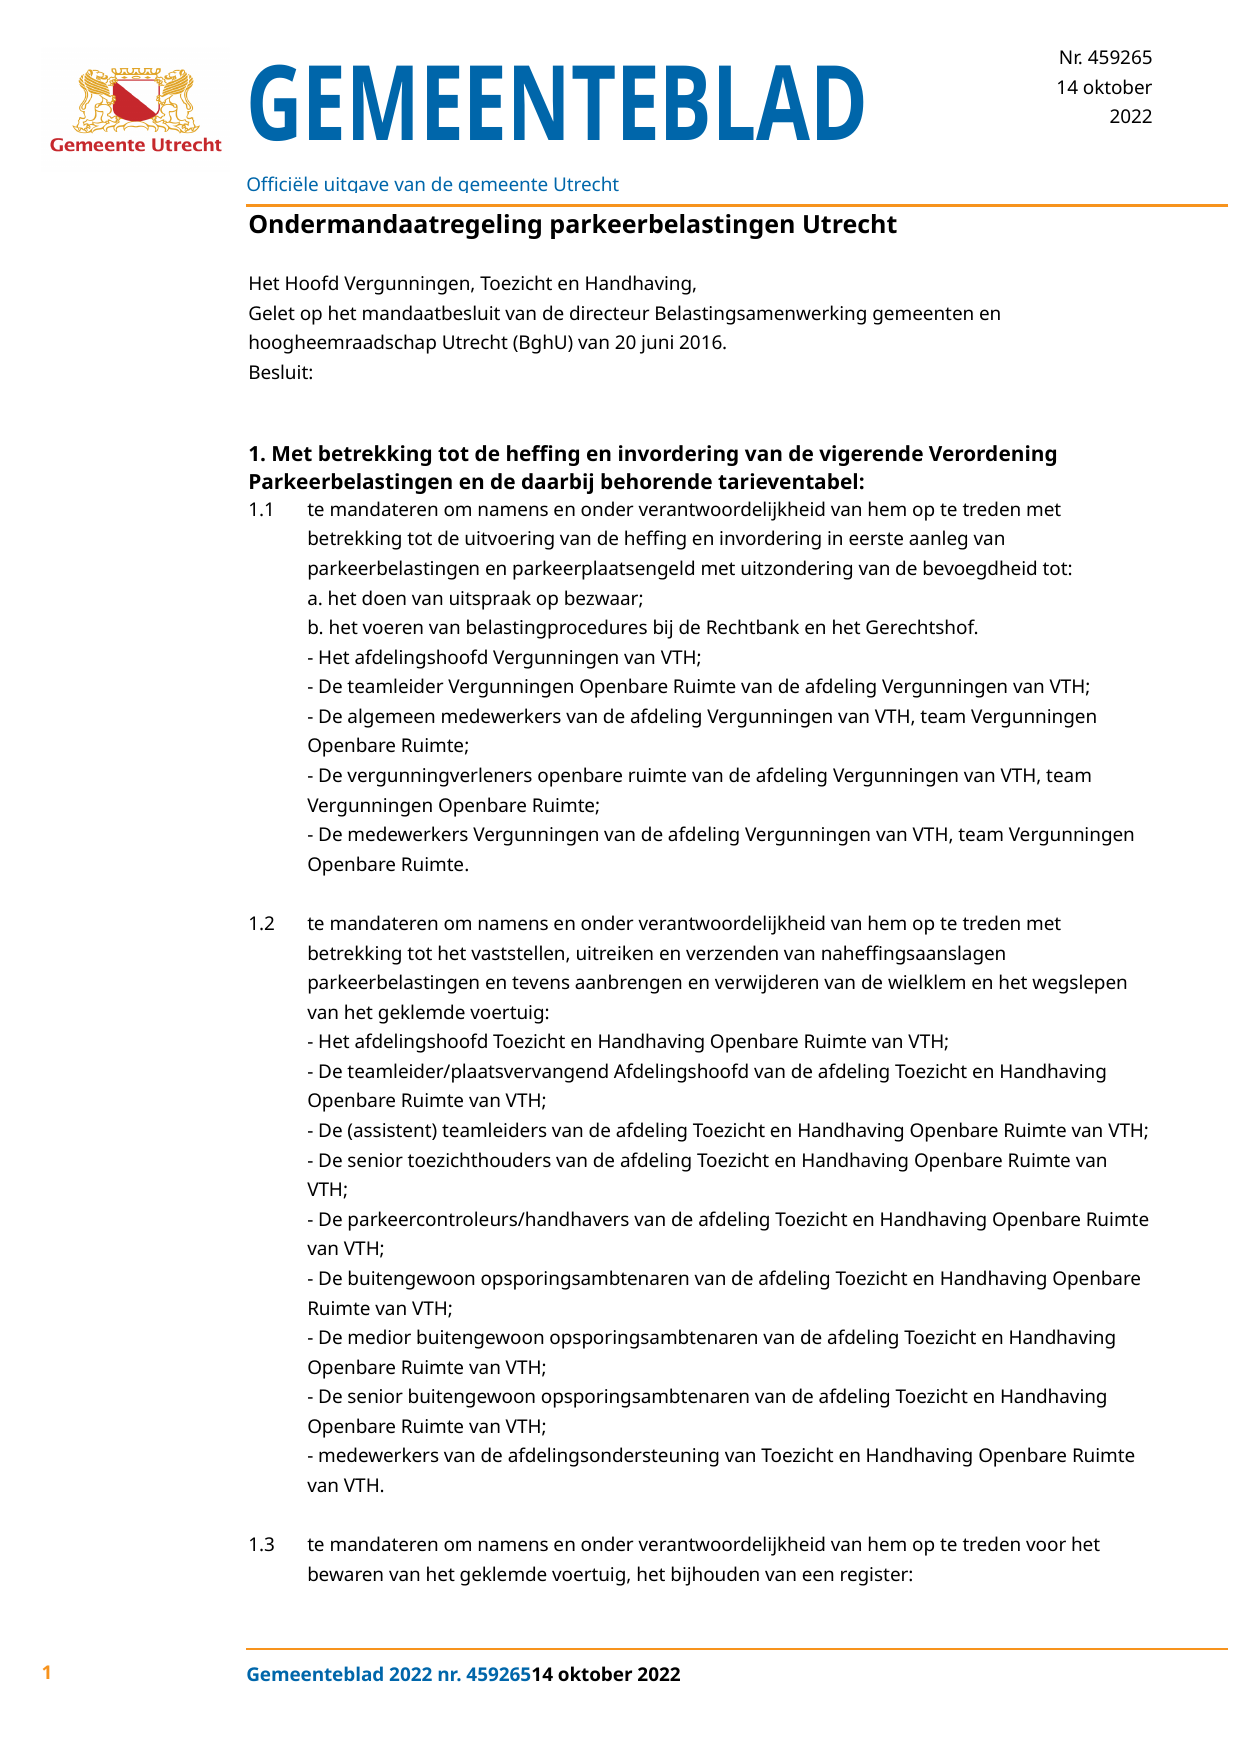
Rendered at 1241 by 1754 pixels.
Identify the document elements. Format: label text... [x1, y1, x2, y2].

list a. het doen van uitspraak op bezwaar; [248, 585, 1152, 610]
list - Het afdelingshoofd Vergunningen van VTH; [248, 644, 1152, 669]
list - De parkeercontroleurs/handhavers van de afdeling Toezicht en Handhaving Openbare Ruimte van VTH; [248, 1206, 1152, 1261]
list - medewerkers van de afdelingsondersteuning van Toezicht en Handhaving Openbare Ruimte van VTH. [248, 1443, 1152, 1498]
text Ondermandaatregeling parkeerbelastingen Utrecht [248, 207, 1152, 241]
list - De (assistent) teamleiders van de afdeling Toezicht en Handhaving Openbare Ruimte van VTH; [248, 1117, 1152, 1143]
list - De buitengewoon opsporingsambtenaren van de afdeling Toezicht en Handhaving Openbare Ruimte van VTH; [248, 1265, 1152, 1320]
list - De teamleider/plaatsvervangend Afdelingshoofd van de afdeling Toezicht en Handhaving Openbare Ruimte van VTH; [248, 1058, 1152, 1113]
list - De medior buitengewoon opsporingsambtenaren van de afdeling Toezicht en Handhaving Openbare Ruimte van VTH; [248, 1324, 1152, 1379]
list - De teamleider Vergunningen Openbare Ruimte van de afdeling Vergunningen van VTH; [248, 673, 1152, 699]
list - Het afdelingshoofd Toezicht en Handhaving Openbare Ruimte van VTH; [248, 1028, 1152, 1054]
list te mandateren om namens en onder verantwoordelijkheid van hem op te treden met betrekking tot de uitvoering van de heffing en invordering in eerste aanleg van parkeerbelastingen en parkeerplaatsengeld met uitzondering van de bevoegdheid tot: [248, 496, 1152, 581]
list - De medewerkers Vergunningen van de afdeling Vergunningen van VTH, team Vergunningen Openbare Ruimte. [248, 821, 1152, 877]
list - De senior toezichthouders van de afdeling Toezicht en Handhaving Openbare Ruimte van VTH; [248, 1147, 1152, 1202]
text Besluit: [248, 359, 1152, 385]
list - De algemeen medewerkers van de afdeling Vergunningen van VTH, team Vergunningen Openbare Ruimte; [248, 703, 1152, 758]
list - De vergunningverleners openbare ruimte van de afdeling Vergunningen van VTH, team Vergunningen Openbare Ruimte; [248, 762, 1152, 817]
list b. het voeren van belastingprocedures bij de Rechtbank en het Gerechtshof. [248, 614, 1152, 640]
text 1. Met betrekking tot de heffing en invordering van de vigerende Verordening Parkeerbelastingen en de daarbij behorende tarieventabel: [248, 439, 1152, 496]
list - De senior buitengewoon opsporingsambtenaren van de afdeling Toezicht en Handhaving Openbare Ruimte van VTH; [248, 1383, 1152, 1439]
picture [41, 47, 231, 172]
text Gelet op het mandaatbesluit van de directeur Belastingsamenwerking gemeenten en hoogheemraadschap Utrecht (BghU) van 20 juni 2016. [248, 300, 1152, 355]
list te mandateren om namens en onder verantwoordelijkheid van hem op te treden met betrekking tot het vaststellen, uitreiken en verzenden van naheffingsaanslagen parkeerbelastingen en tevens aanbrengen en verwijderen van de wielklem en het wegslepen van het geklemde voertuig: [248, 910, 1152, 1024]
list te mandateren om namens en onder verantwoordelijkheid van hem op te treden voor het bewaren van het geklemde voertuig, het bijhouden van een register: [248, 1531, 1152, 1587]
text Het Hoofd Vergunningen, Toezicht en Handhaving, [248, 270, 1152, 296]
